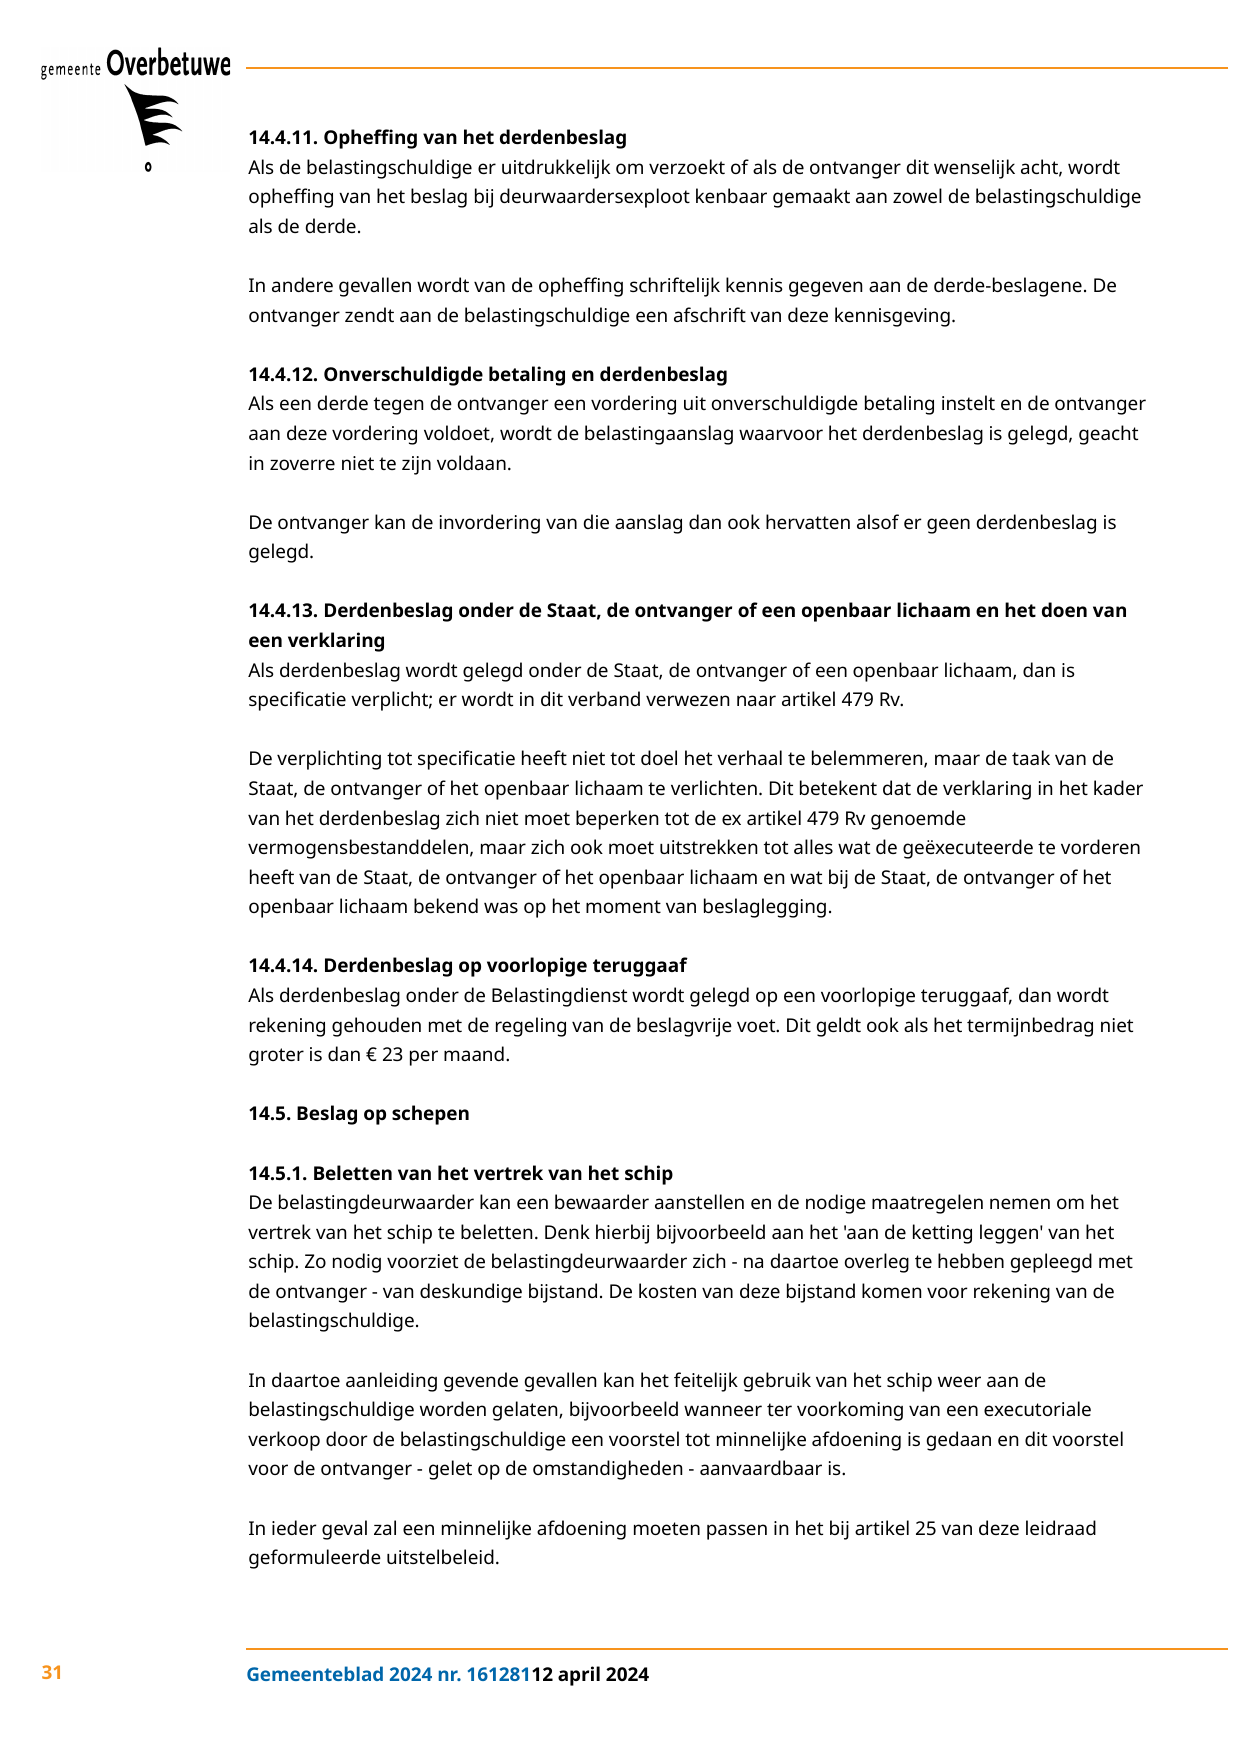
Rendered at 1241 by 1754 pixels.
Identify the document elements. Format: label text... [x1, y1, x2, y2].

text 14.4.12. Onverschuldigde betaling en derdenbeslag [248, 361, 1152, 387]
text 14.5. Beslag op schepen [248, 1101, 1152, 1126]
text Als de belastingschuldige er uitdrukkelijk om verzoekt of als de ontvanger dit wenselijk acht, wordt opheffing van het beslag bij deurwaardersexploot kenbaar gemaakt aan zowel de belastingschuldige als de derde. [248, 154, 1152, 239]
text In ieder geval zal een minnelijke afdoening moeten passen in het bij artikel 25 van deze leidraad geformuleerde uitstelbeleid. [248, 1515, 1152, 1570]
text Als derdenbeslag wordt gelegd onder de Staat, de ontvanger of een openbaar lichaam, dan is specificatie verplicht; er wordt in dit verband verwezen naar artikel 479 Rv. [248, 657, 1152, 712]
text In andere gevallen wordt van de opheffing schriftelijk kennis gegeven aan de derde-beslagene. De ontvanger zendt aan de belastingschuldige een afschrift van deze kennisgeving. [248, 272, 1152, 328]
text 14.5.1. Beletten van het vertrek van het schip [248, 1160, 1152, 1186]
text Als een derde tegen de ontvanger een vordering uit onverschuldigde betaling instelt en de ontvanger aan deze vordering voldoet, wordt de belastingaanslag waarvoor het derdenbeslag is gelegd, geacht in zoverre niet te zijn voldaan. [248, 391, 1152, 476]
text 14.4.11. Opheffing van het derdenbeslag [248, 124, 1152, 150]
picture [41, 47, 231, 172]
text De ontvanger kan de invordering van die aanslag dan ook hervatten alsof er geen derdenbeslag is gelegd. [248, 509, 1152, 564]
text De verplichting tot specificatie heeft niet tot doel het verhaal te belemmeren, maar de taak van de Staat, de ontvanger of het openbaar lichaam te verlichten. Dit betekent dat de verklaring in het kader van het derdenbeslag zich niet moet beperken tot de ex artikel 479 Rv genoemde vermogensbestanddelen, maar zich ook moet uitstrekken tot alles wat de geëxecuteerde te vorderen heeft van de Staat, de ontvanger of het openbaar lichaam en wat bij de Staat, de ontvanger of het openbaar lichaam bekend was op het moment van beslaglegging. [248, 746, 1152, 919]
text 14.4.13. Derdenbeslag onder de Staat, de ontvanger of een openbaar lichaam en het doen van een verklaring [248, 598, 1152, 653]
text In daartoe aanleiding gevende gevallen kan het feitelijk gebruik van het schip weer aan de belastingschuldige worden gelaten, bijvoorbeeld wanneer ter voorkoming van een executoriale verkoop door de belastingschuldige een voorstel tot minnelijke afdoening is gedaan en dit voorstel voor de ontvanger - gelet op de omstandigheden - aanvaardbaar is. [248, 1367, 1152, 1481]
text De belastingdeurwaarder kan een bewaarder aanstellen en de nodige maatregelen nemen om het vertrek van het schip te beletten. Denk hierbij bijvoorbeeld aan het 'aan de ketting leggen' van het schip. Zo nodig voorziet de belastingdeurwaarder zich - na daartoe overleg te hebben gepleegd met de ontvanger - van deskundige bijstand. De kosten van deze bijstand komen voor rekening van de belastingschuldige. [248, 1189, 1152, 1333]
text Als derdenbeslag onder de Belastingdienst wordt gelegd op een voorlopige teruggaaf, dan wordt rekening gehouden met de regeling van de beslagvrije voet. Dit geldt ook als het termijnbedrag niet groter is dan € 23 per maand. [248, 982, 1152, 1067]
text 14.4.14. Derdenbeslag op voorlopige teruggaaf [248, 953, 1152, 978]
